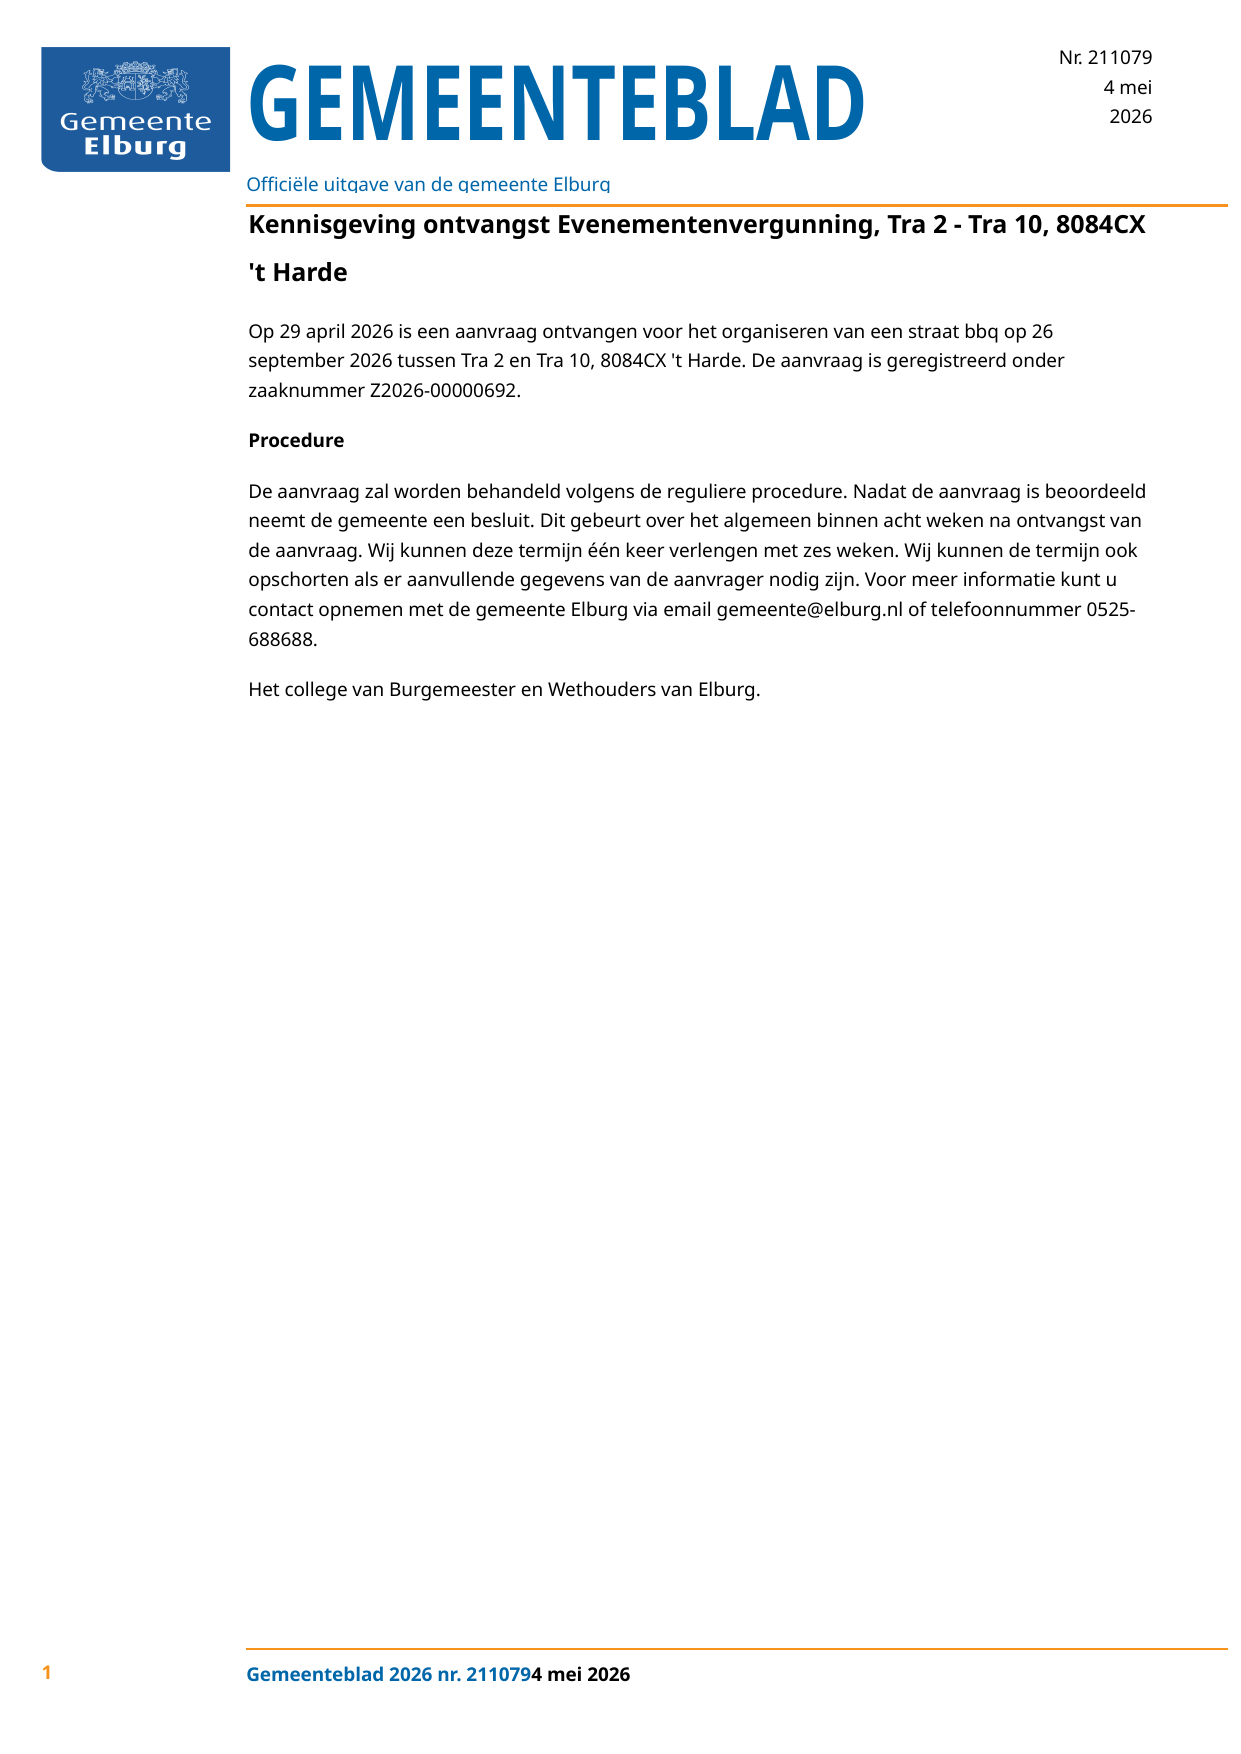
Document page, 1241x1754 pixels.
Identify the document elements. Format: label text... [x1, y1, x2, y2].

text Kennisgeving ontvangst Evenementenvergunning, Tra 2 - Tra 10, 8084CX 't Harde [248, 207, 1152, 288]
picture [41, 47, 231, 172]
text Het college van Burgemeester en Wethouders van Elburg. [248, 676, 1152, 702]
text De aanvraag zal worden behandeld volgens de reguliere procedure. Nadat de aanvraag is beoordeeld neemt de gemeente een besluit. Dit gebeurt over het algemeen binnen acht weken na ontvangst van de aanvraag. Wij kunnen deze termijn één keer verlengen met zes weken. Wij kunnen de termijn ook opschorten als er aanvullende gegevens van de aanvrager nodig zijn. Voor meer informatie kunt u contact opnemen met de gemeente Elburg via email gemeente@elburg.nl of telefoonnummer 0525-688688. [248, 478, 1152, 652]
text Procedure [248, 427, 1152, 453]
text Op 29 april 2026 is een aanvraag ontvangen voor het organiseren van een straat bbq op 26 september 2026 tussen Tra 2 en Tra 10, 8084CX 't Harde. De aanvraag is geregistreerd onder zaaknummer Z2026-00000692. [248, 318, 1152, 403]
